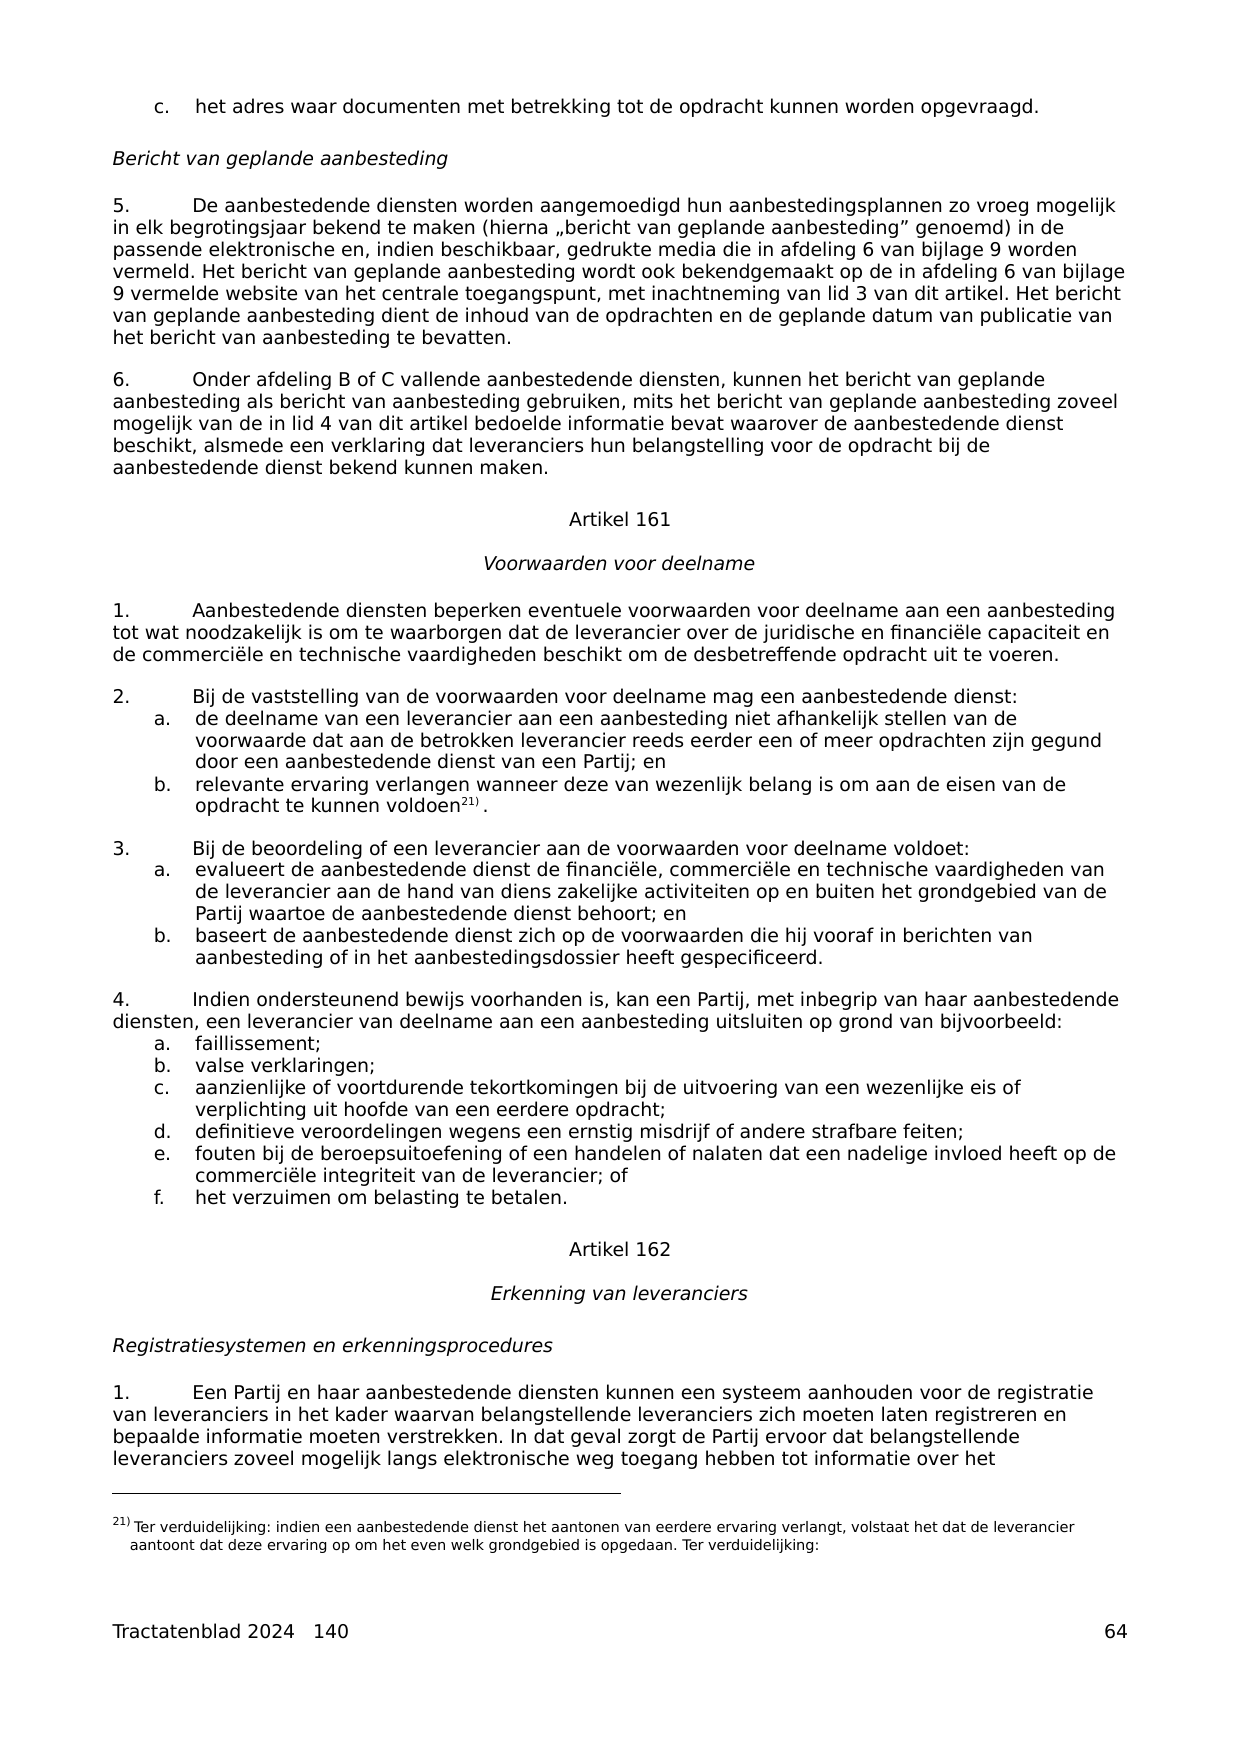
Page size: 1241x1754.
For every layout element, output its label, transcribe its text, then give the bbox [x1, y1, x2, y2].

text 3. Bij de beoordeling of een leverancier aan de voorwaarden voor deelname voldoet: [112, 837, 1128, 859]
text a. de deelname van een leverancier aan een aanbesteding niet afhankelijk stellen van de voorwaarde dat aan de betrokken leverancier reeds eerder een of meer opdrachten zijn gegund door een aanbestedende dienst van een Partij; en [153, 707, 1128, 773]
text 6. Onder afdeling B of C vallende aanbestedende diensten, kunnen het bericht van geplande aanbesteding als bericht van aanbesteding gebruiken, mits het bericht van geplande aanbesteding zoveel mogelijk van de in lid 4 van dit artikel bedoelde informatie bevat waarover de aanbestedende dienst beschikt, alsmede een verklaring dat leveranciers hun belangstelling voor de opdracht bij de aanbestedende dienst bekend kunnen maken. [112, 369, 1128, 479]
text c. het adres waar documenten met betrekking tot de opdracht kunnen worden opgevraagd. [153, 96, 1128, 118]
subtitle Registratiesystemen en erkenningsprocedures [112, 1335, 1128, 1357]
text f. het verzuimen om belasting te betalen. [153, 1187, 1128, 1209]
text b. relevante ervaring verlangen wanneer deze van wezenlijk belang is om aan de eisen van de opdracht te kunnen voldoen. [153, 773, 1128, 817]
text b. baseert de aanbestedende dienst zich op de voorwaarden die hij vooraf in berichten van aanbesteding of in het aanbestedingsdossier heeft gespecificeerd. [153, 925, 1128, 969]
text 4. Indien ondersteunend bewijs voorhanden is, kan een Partij, met inbegrip van haar aanbestedende diensten, een leverancier van deelname aan een aanbesteding uitsluiten op grond van bijvoorbeeld: [112, 989, 1128, 1033]
text b. valse verklaringen; [153, 1055, 1128, 1077]
text 1. Een Partij en haar aanbestedende diensten kunnen een systeem aanhouden voor de registratie van leveranciers in het kader waarvan belangstellende leveranciers zich moeten laten registreren en bepaalde informatie moeten verstrekken. In dat geval zorgt de Partij ervoor dat belangstellende leveranciers zoveel mogelijk langs elektronische weg toegang hebben tot informatie over het [112, 1382, 1128, 1470]
subtitle Artikel 162 Erkenning van leveranciers [112, 1239, 1128, 1305]
text c. aanzienlijke of voortdurende tekortkomingen bij de uitvoering van een wezenlijke eis of verplichting uit hoofde van een eerdere opdracht; [153, 1077, 1128, 1121]
text d. definitieve veroordelingen wegens een ernstig misdrijf of andere strafbare feiten; [153, 1121, 1128, 1143]
text 2. Bij de vaststelling van de voorwaarden voor deelname mag een aanbestedende dienst: [112, 686, 1128, 707]
text Ter verduidelijking: indien een aanbestedende dienst het aantonen van eerdere ervaring verlangt, volstaat het dat de leverancier aantoont dat deze ervaring op om het even welk grondgebied is opgedaan. Ter verduidelijking: [112, 1515, 1128, 1554]
text 1. Aanbestedende diensten beperken eventuele voorwaarden voor deelname aan een aanbesteding tot wat noodzakelijk is om te waarborgen dat de leverancier over de juridische en financiële capaciteit en de commerciële en technische vaardigheden beschikt om de desbetreffende opdracht uit te voeren. [112, 599, 1128, 666]
text a. faillissement; [153, 1033, 1128, 1055]
subtitle Bericht van geplande aanbesteding [112, 148, 1128, 170]
text a. evalueert de aanbestedende dienst de financiële, commerciële en technische vaardigheden van de leverancier aan de hand van diens zakelijke activiteiten op en buiten het grondgebied van de Partij waartoe de aanbestedende dienst behoort; en [153, 859, 1128, 925]
subtitle Artikel 161 Voorwaarden voor deelname [112, 509, 1128, 574]
text e. fouten bij de beroepsuitoefening of een handelen of nalaten dat een nadelige invloed heeft op de commerciële integriteit van de leverancier; of [153, 1143, 1128, 1187]
text 5. De aanbestedende diensten worden aangemoedigd hun aanbestedingsplannen zo vroeg mogelijk in elk begrotingsjaar bekend te maken (hierna „bericht van geplande aanbesteding” genoemd) in de passende elektronische en, indien beschikbaar, gedrukte media die in afdeling 6 van bijlage 9 worden vermeld. Het bericht van geplande aanbesteding wordt ook bekendgemaakt op de in afdeling 6 van bijlage 9 vermelde website van het centrale toegangspunt, met inachtneming van lid 3 van dit artikel. Het bericht van geplande aanbesteding dient de inhoud van de opdrachten en de geplande datum van publicatie van het bericht van aanbesteding te bevatten. [112, 195, 1128, 349]
